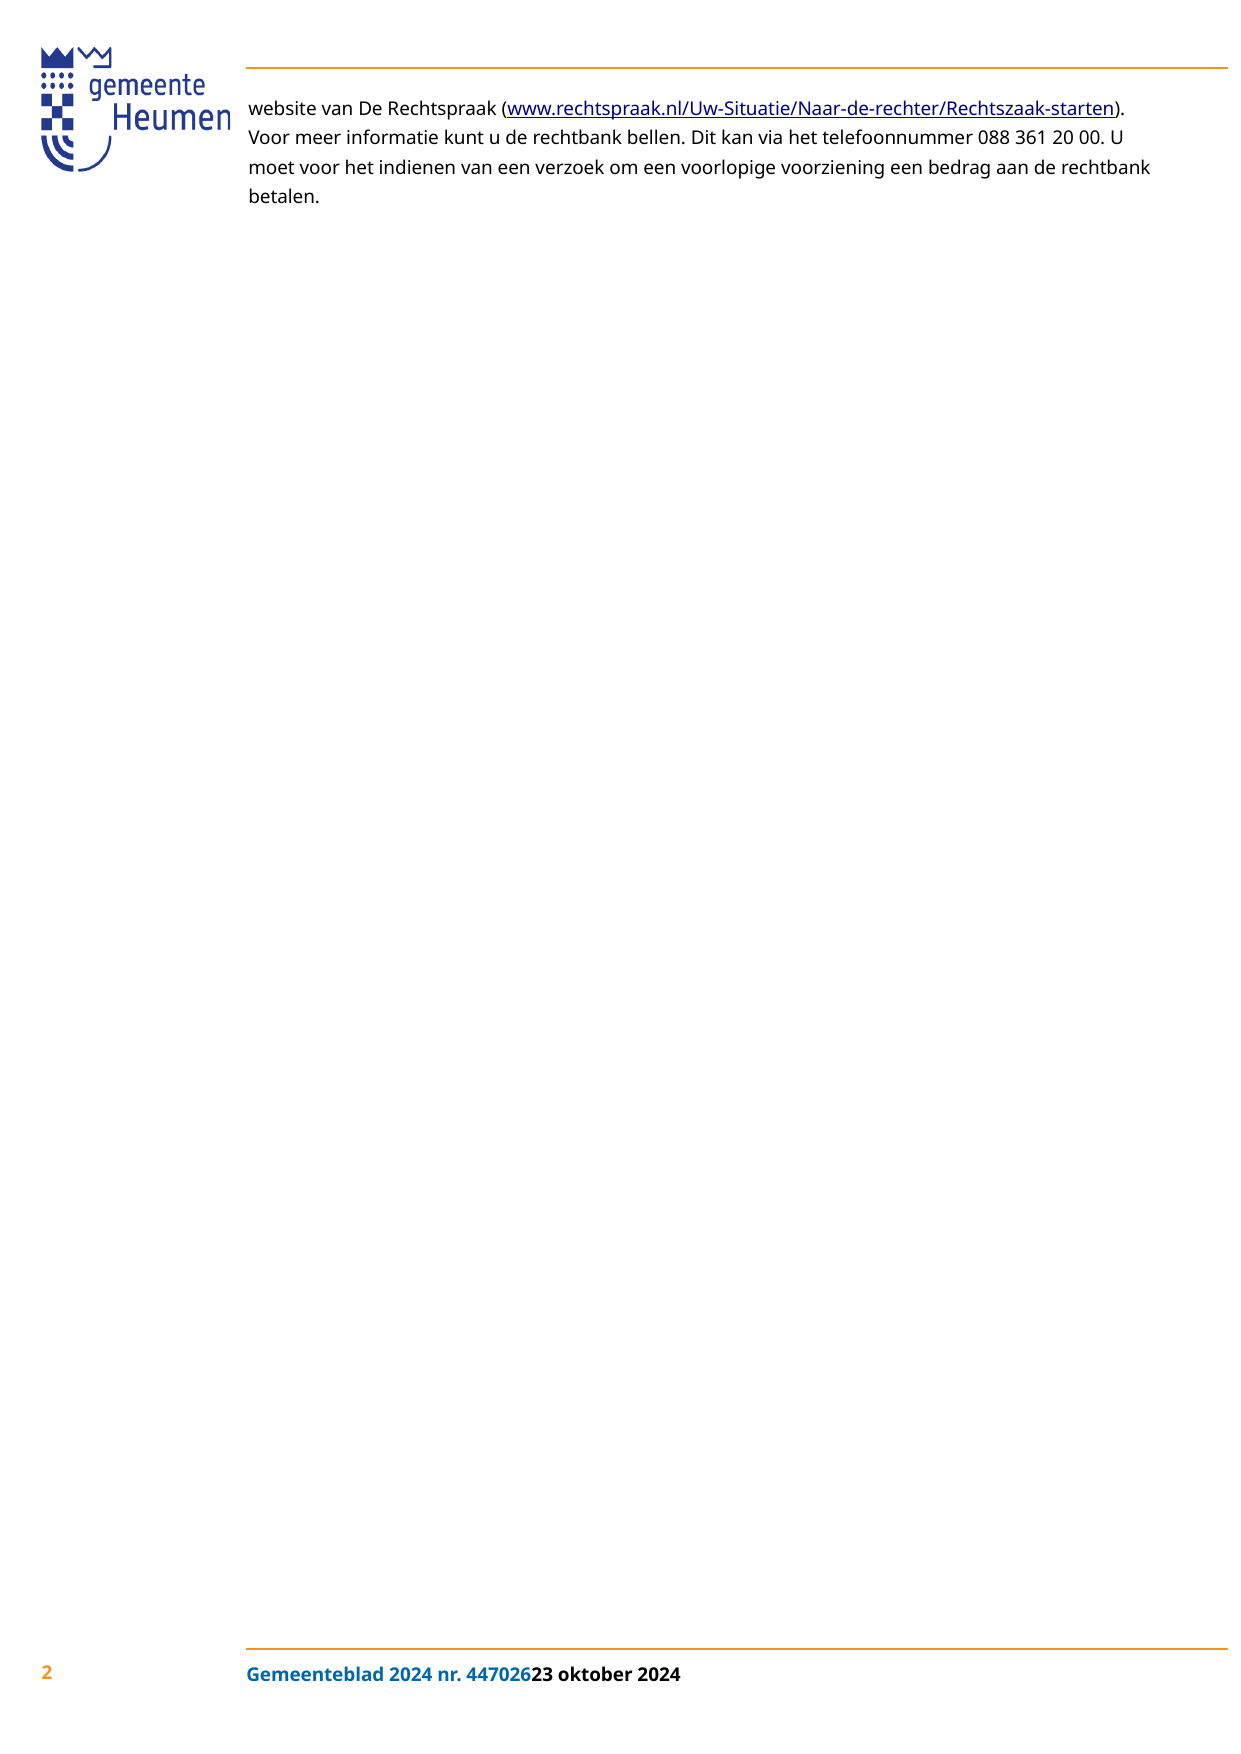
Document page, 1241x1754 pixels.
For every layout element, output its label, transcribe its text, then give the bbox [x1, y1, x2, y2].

picture [41, 47, 231, 172]
text website van De Rechtspraak (www.rechtspraak.nl/Uw-Situatie/Naar-de-rechter/Rechtszaak-starten). Voor meer informatie kunt u de rechtbank bellen. Dit kan via het telefoonnummer 088 361 20 00. U moet voor het indienen van een verzoek om een voorlopige voorziening een bedrag aan de rechtbank betalen. [248, 95, 1152, 209]
